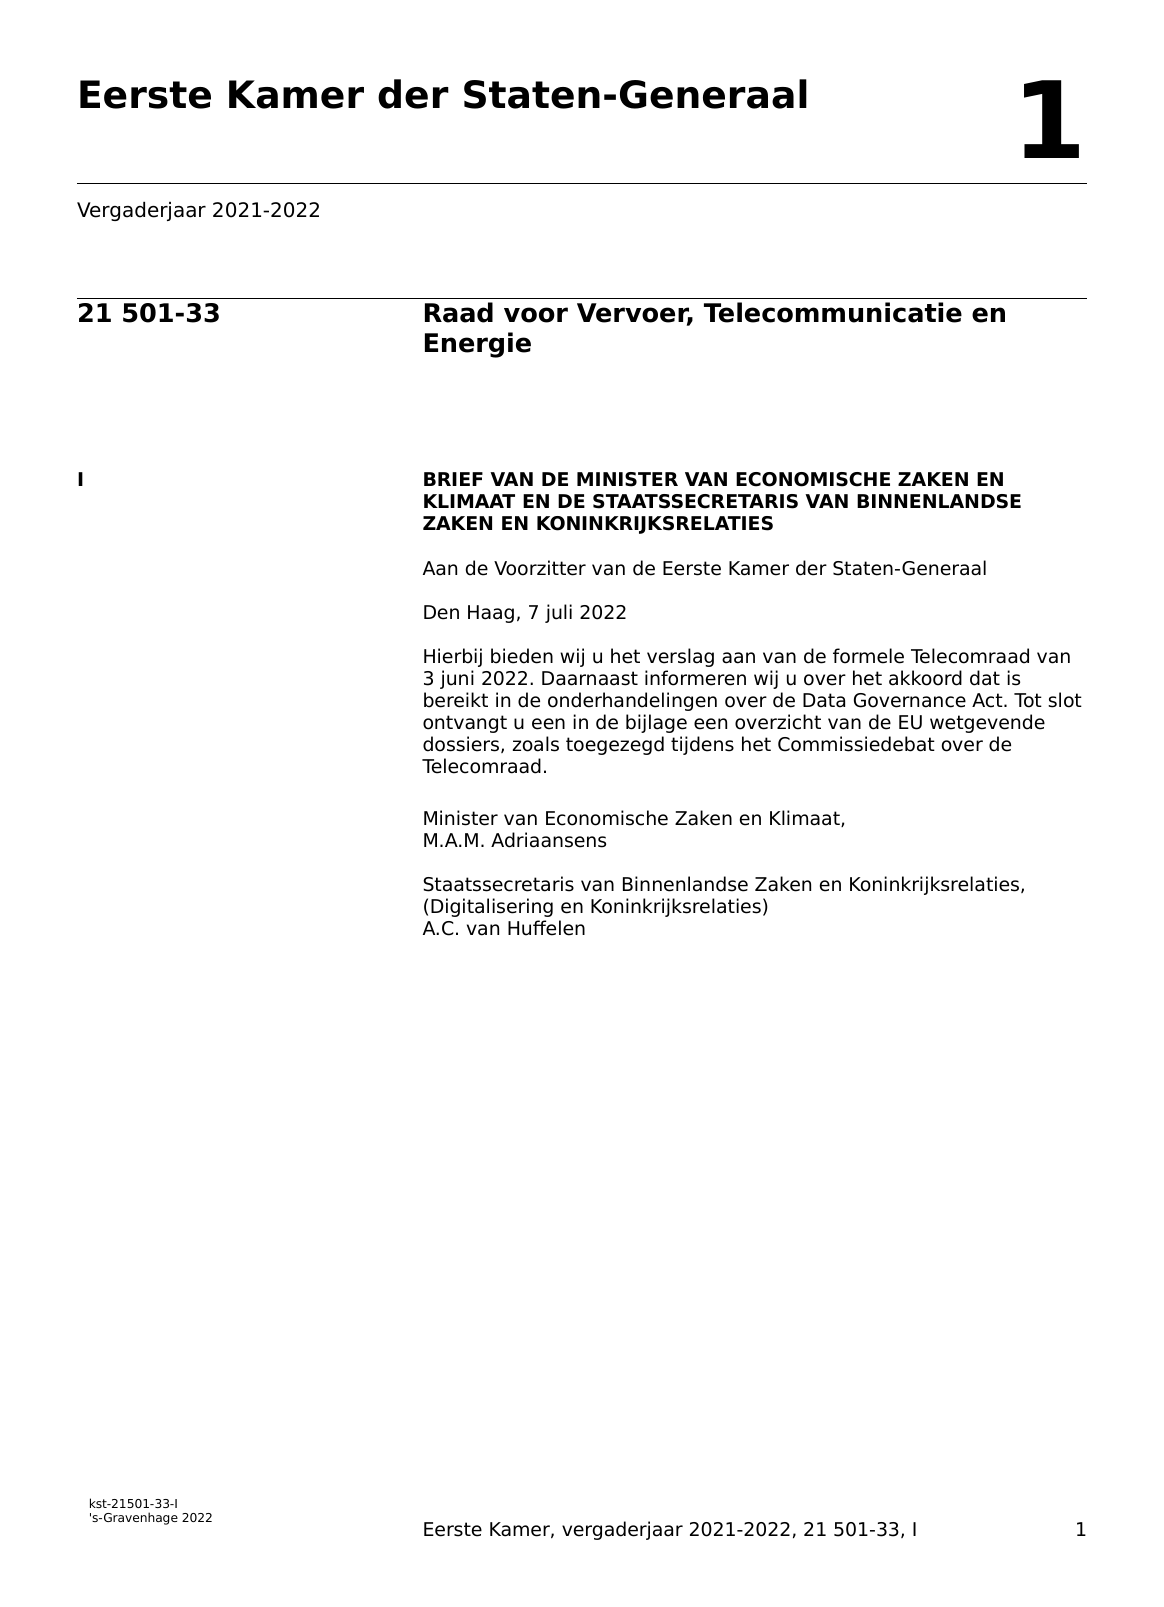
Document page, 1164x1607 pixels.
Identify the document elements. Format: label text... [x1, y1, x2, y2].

text Aan de Voorzitter van de Eerste Kamer der Staten-Generaal [422, 557, 1087, 579]
text Minister van Economische Zaken en Klimaat, M.A.M. Adriaansens [422, 808, 1087, 852]
table_header 1 [886, 59, 1087, 183]
subtitle 21 501-33 Raad voor Vervoer, Telecommunicatie en Energie [77, 299, 1087, 358]
text 's-Gravenhage 2022 [88, 1511, 323, 1525]
text Den Haag, 7 juli 2022 [422, 602, 1087, 624]
table_cell Vergaderjaar 2021-2022 [77, 184, 1087, 298]
text Staatssecretaris van Binnenlandse Zaken en Koninkrijksrelaties, (Digitalisering en Koninkrijksrelaties) A.C. van Huffelen [422, 874, 1087, 940]
table_header Eerste Kamer der Staten-Generaal [77, 59, 886, 183]
text Hierbij bieden wij u het verslag aan van de formele Telecomraad van 3 juni 2022. Daarnaast informeren wij u over het akkoord dat is bereikt in de onderhandelingen over de Data Governance Act. Tot slot ontvangt u een in de bijlage een overzicht van de EU wetgevende dossiers, zoals toegezegd tijdens het Commissiedebat over de Telecomraad. [422, 646, 1087, 778]
subtitle I BRIEF VAN DE MINISTER VAN ECONOMISCHE ZAKEN EN KLIMAAT EN DE STAATSSECRETARIS VAN BINNENLANDSE ZAKEN EN KONINKRIJKSRELATIES [77, 469, 1087, 535]
text kst-21501-33-I [88, 1497, 323, 1511]
